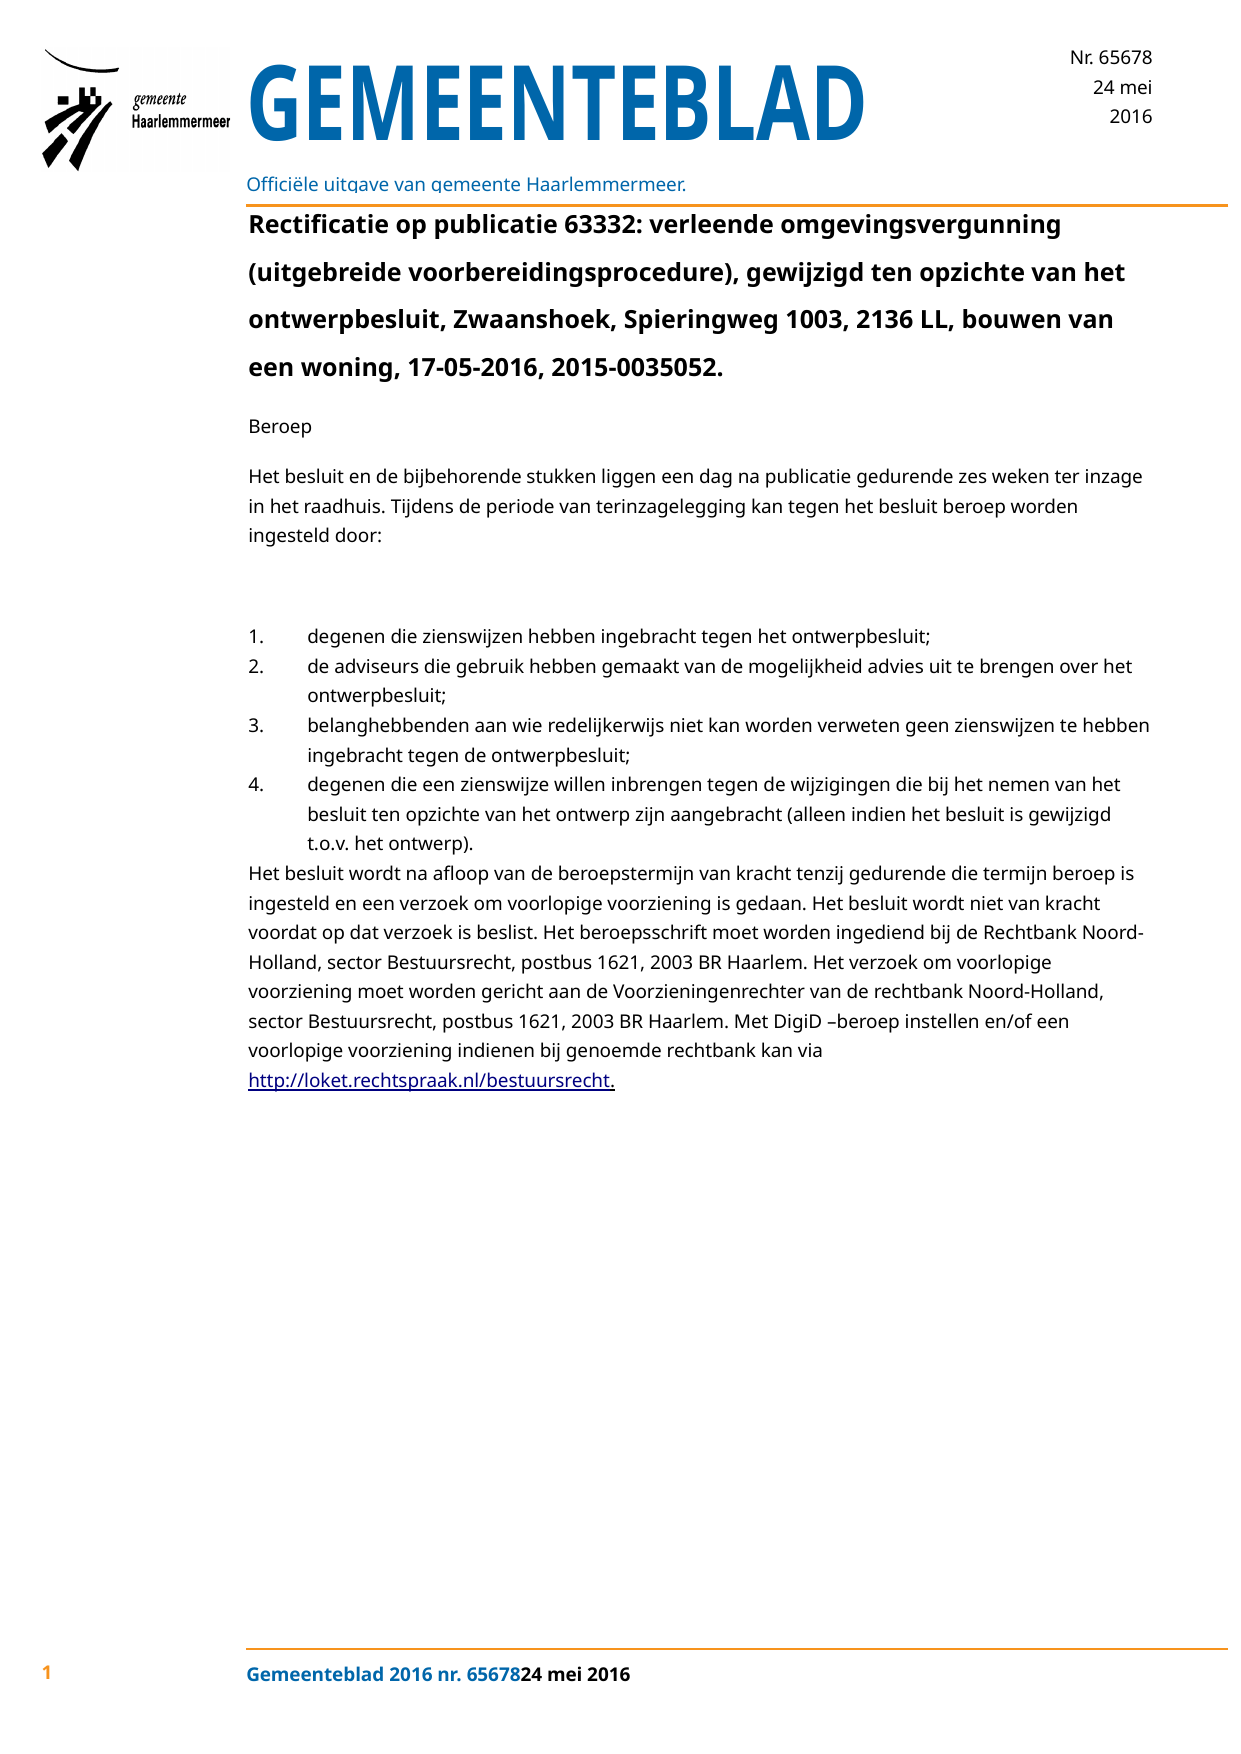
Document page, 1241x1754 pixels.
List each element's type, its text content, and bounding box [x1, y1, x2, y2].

text Het besluit wordt na afloop van de beroepstermijn van kracht tenzij gedurende die termijn beroep is ingesteld en een verzoek om voorlopige voorziening is gedaan. Het besluit wordt niet van kracht voordat op dat verzoek is beslist. Het beroepsschrift moet worden ingediend bij de Rechtbank Noord-Holland, sector Bestuursrecht, postbus 1621, 2003 BR Haarlem. Het verzoek om voorlopige voorziening moet worden gericht aan de Voorzieningenrechter van de rechtbank Noord-Holland, sector Bestuursrecht, postbus 1621, 2003 BR Haarlem. Met DigiD –beroep instellen en/of een voorlopige voorziening indienen bij genoemde rechtbank kan via http://loket.rechtspraak.nl/bestuursrecht. [248, 860, 1152, 1093]
text Beroep [248, 413, 1152, 439]
picture [41, 47, 231, 172]
text Het besluit en de bijbehorende stukken liggen een dag na publicatie gedurende zes weken ter inzage in het raadhuis. Tijdens de periode van terinzagelegging kan tegen het besluit beroep worden ingesteld door: [248, 463, 1152, 548]
list degenen die een zienswijze willen inbrengen tegen de wijzigingen die bij het nemen van het besluit ten opzichte van het ontwerp zijn aangebracht (alleen indien het besluit is gewijzigd t.o.v. het ontwerp). [248, 771, 1152, 856]
list de adviseurs die gebruik hebben gemaakt van de mogelijkheid advies uit te brengen over het ontwerpbesluit; [248, 653, 1152, 708]
list belanghebbenden aan wie redelijkerwijs niet kan worden verweten geen zienswijzen te hebben ingebracht tegen de ontwerpbesluit; [248, 712, 1152, 768]
text Rectificatie op publicatie 63332: verleende omgevingsvergunning (uitgebreide voorbereidingsprocedure), gewijzigd ten opzichte van het ontwerpbesluit, Zwaanshoek, Spieringweg 1003, 2136 LL, bouwen van een woning, 17-05-2016, 2015-0035052. [248, 207, 1152, 384]
list degenen die zienswijzen hebben ingebracht tegen het ontwerpbesluit; [248, 623, 1152, 649]
